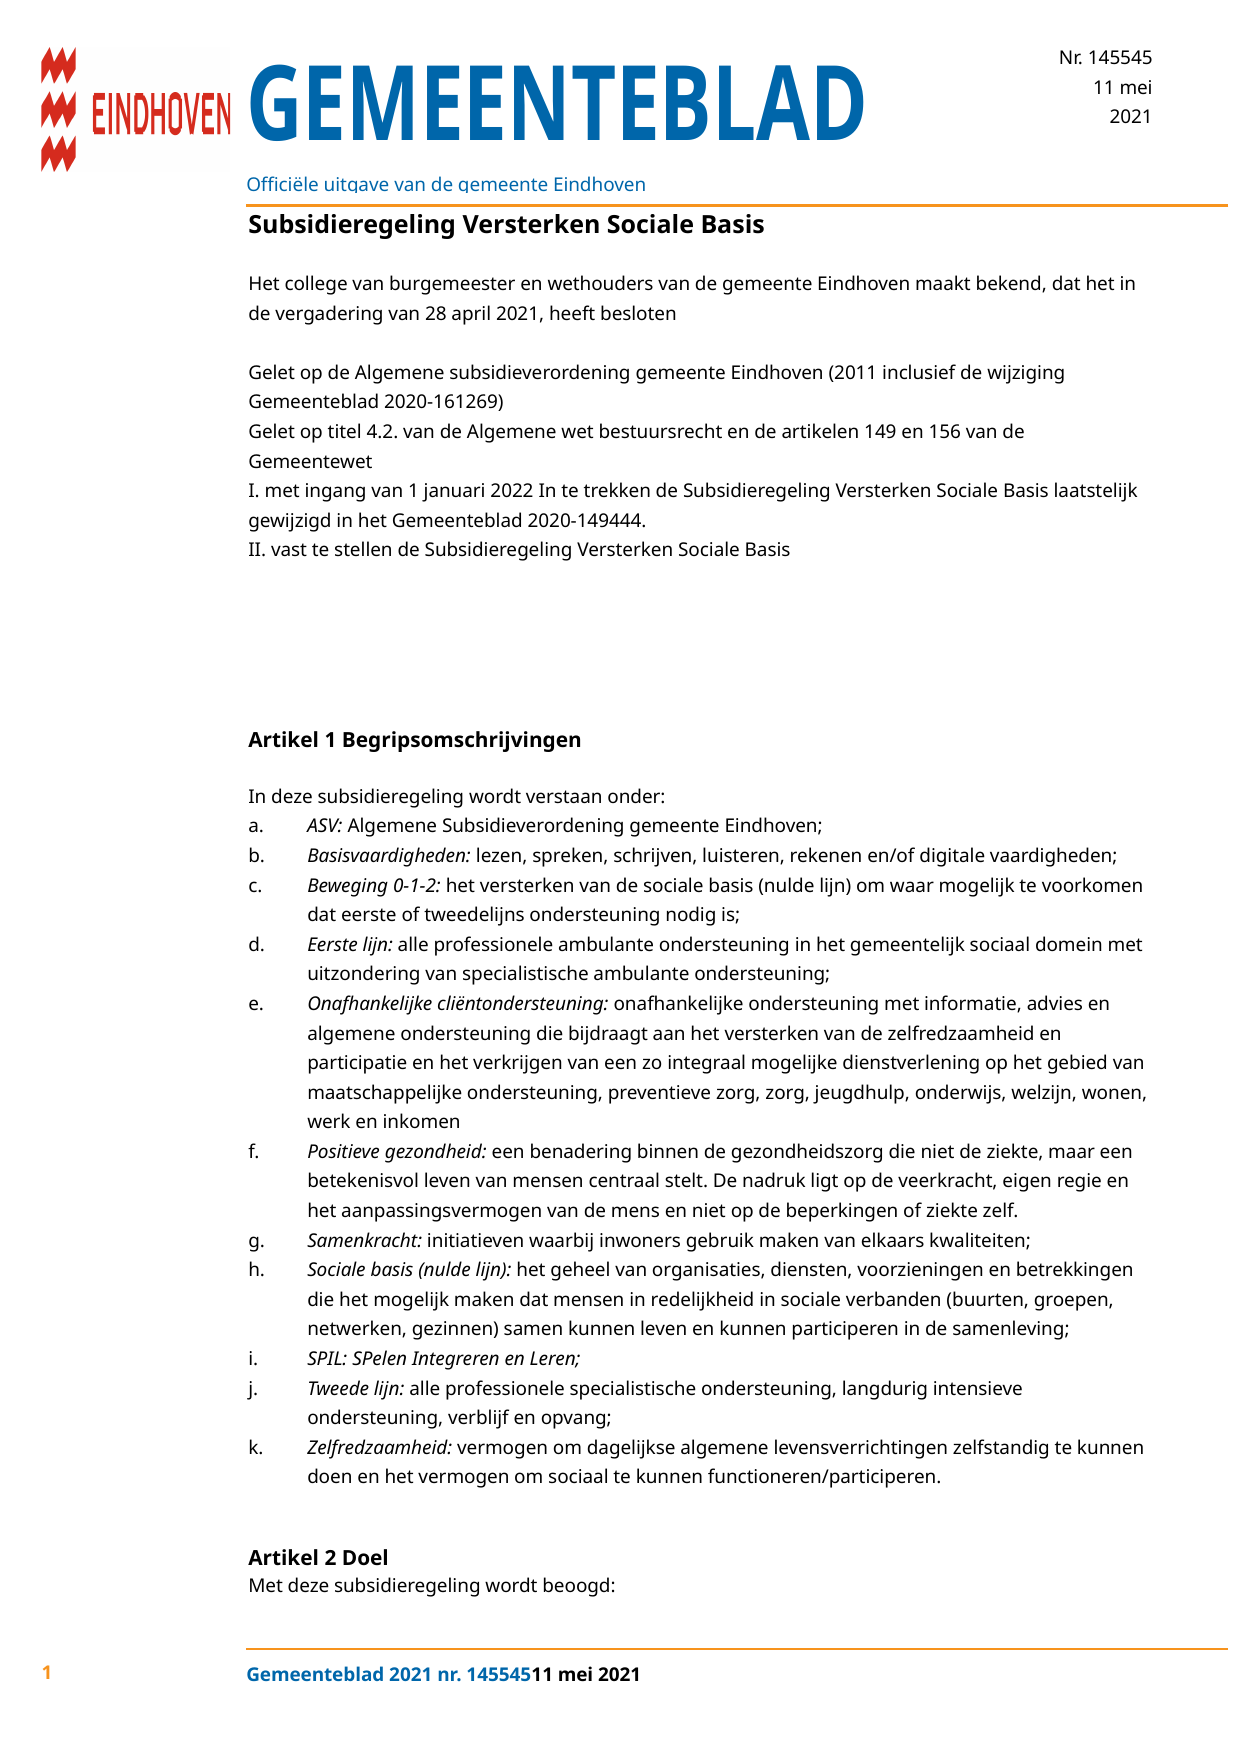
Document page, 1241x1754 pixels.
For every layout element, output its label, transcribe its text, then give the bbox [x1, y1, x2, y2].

list SPIL: SPelen Integreren en Leren; [248, 1345, 1152, 1371]
list Sociale basis (nulde lijn): het geheel van organisaties, diensten, voorzieningen en betrekkingen die het mogelijk maken dat mensen in redelijkheid in sociale verbanden (buurten, groepen, netwerken, gezinnen) samen kunnen leven en kunnen participeren in de samenleving; [248, 1256, 1152, 1341]
list Eerste lijn: alle professionele ambulante ondersteuning in het gemeentelijk sociaal domein met uitzondering van specialistische ambulante ondersteuning; [248, 931, 1152, 986]
text In deze subsidieregeling wordt verstaan onder: [248, 783, 1152, 809]
text Artikel 2 Doel [248, 1543, 1152, 1572]
text II. vast te stellen de Subsidieregeling Versterken Sociale Basis [248, 537, 1152, 562]
list ASV: Algemene Subsidieverordening gemeente Eindhoven; [248, 813, 1152, 838]
list Positieve gezondheid: een benadering binnen de gezondheidszorg die niet de ziekte, maar een betekenisvol leven van mensen centraal stelt. De nadruk ligt op de veerkracht, eigen regie en het aanpassingsvermogen van de mens en niet op de beperkingen of ziekte zelf. [248, 1138, 1152, 1223]
list Basisvaardigheden: lezen, spreken, schrijven, luisteren, rekenen en/of digitale vaardigheden; [248, 842, 1152, 868]
text I. met ingang van 1 januari 2022 In te trekken de Subsidieregeling Versterken Sociale Basis laatstelijk gewijzigd in het Gemeenteblad 2020-149444. [248, 477, 1152, 533]
text Het college van burgemeester en wethouders van de gemeente Eindhoven maakt bekend, dat het in de vergadering van 28 april 2021, heeft besloten [248, 270, 1152, 326]
list Zelfredzaamheid: vermogen om dagelijkse algemene levensverrichtingen zelfstandig te kunnen doen en het vermogen om sociaal te kunnen functioneren/participeren. [248, 1434, 1152, 1489]
text Met deze subsidieregeling wordt beoogd: [248, 1572, 1152, 1598]
text Artikel 1 Begripsomschrijvingen [248, 725, 1152, 753]
picture [41, 47, 231, 172]
list Beweging 0-1-2: het versterken van de sociale basis (nulde lijn) om waar mogelijk te voorkomen dat eerste of tweedelijns ondersteuning nodig is; [248, 872, 1152, 927]
text Subsidieregeling Versterken Sociale Basis [248, 207, 1152, 241]
text Gelet op de Algemene subsidieverordening gemeente Eindhoven (2011 inclusief de wijziging Gemeenteblad 2020-161269) [248, 359, 1152, 414]
list Onafhankelijke cliëntondersteuning: onafhankelijke ondersteuning met informatie, advies en algemene ondersteuning die bijdraagt aan het versterken van de zelfredzaamheid en participatie en het verkrijgen van een zo integraal mogelijke dienstverlening op het gebied van maatschappelijke ondersteuning, preventieve zorg, zorg, jeugdhulp, onderwijs, welzijn, wonen, werk en inkomen [248, 990, 1152, 1134]
text Gelet op titel 4.2. van de Algemene wet bestuursrecht en de artikelen 149 en 156 van de Gemeentewet [248, 418, 1152, 473]
list Tweede lijn: alle professionele specialistische ondersteuning, langdurig intensieve ondersteuning, verblijf en opvang; [248, 1375, 1152, 1430]
list Samenkracht: initiatieven waarbij inwoners gebruik maken van elkaars kwaliteiten; [248, 1227, 1152, 1252]
